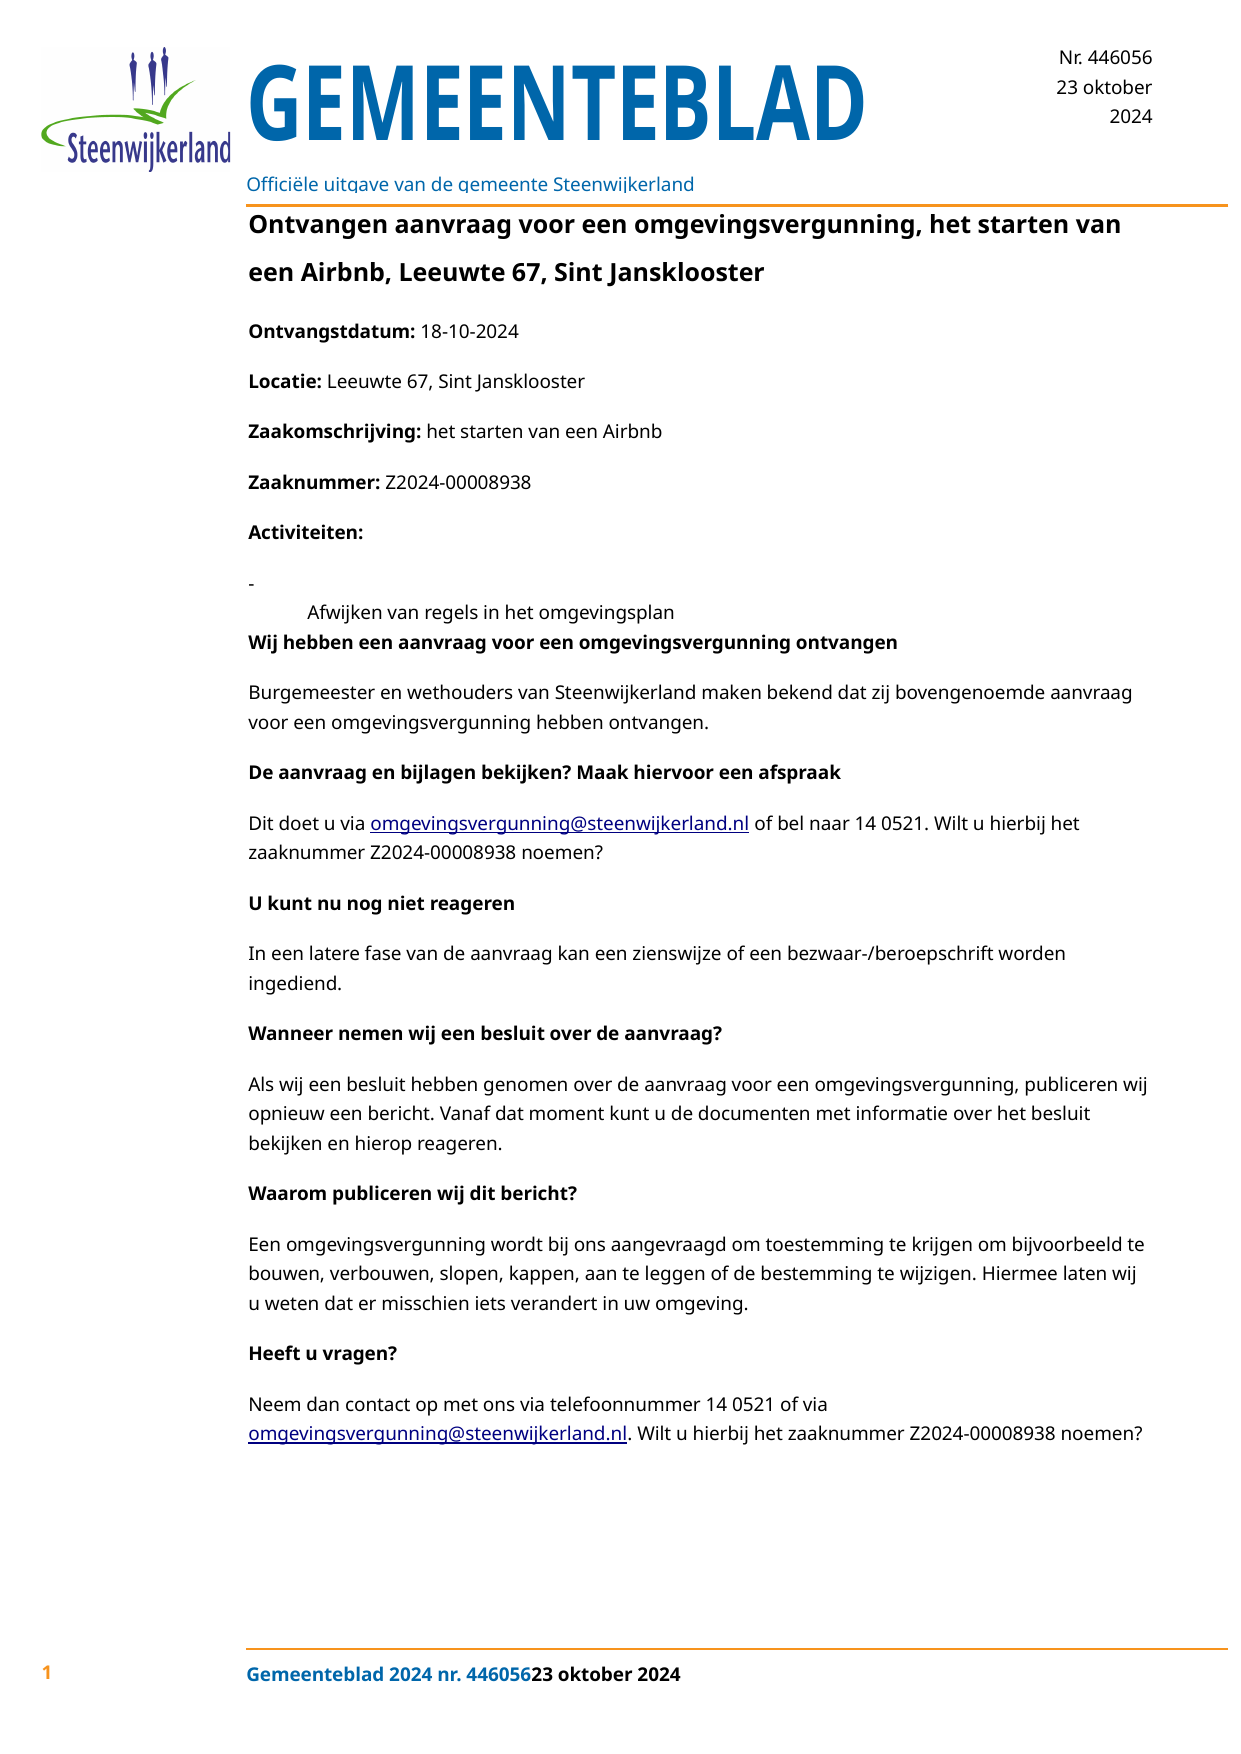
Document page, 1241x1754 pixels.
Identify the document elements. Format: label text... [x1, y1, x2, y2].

text Waarom publiceren wij dit bericht? [248, 1180, 1152, 1206]
text Heeft u vragen? [248, 1340, 1152, 1366]
text Ontvangen aanvraag voor een omgevingsvergunning, het starten van een Airbnb, Leeuwte 67, Sint Jansklooster [248, 207, 1152, 288]
text Burgemeester en wethouders van Steenwijkerland maken bekend dat zij bovengenoemde aanvraag voor een omgevingsvergunning hebben ontvangen. [248, 679, 1152, 735]
text Locatie: Leeuwte 67, Sint Jansklooster [248, 368, 1152, 394]
text Wij hebben een aanvraag voor een omgevingsvergunning ontvangen [248, 629, 1152, 655]
picture [41, 47, 231, 172]
text Als wij een besluit hebben genomen over de aanvraag voor een omgevingsvergunning, publiceren wij opnieuw een bericht. Vanaf dat moment kunt u de documenten met informatie over het besluit bekijken en hierop reageren. [248, 1071, 1152, 1156]
text Ontvangstdatum: 18-10-2024 [248, 318, 1152, 344]
text Neem dan contact op met ons via telefoonnummer 14 0521 of via omgevingsvergunning@steenwijkerland.nl. Wilt u hierbij het zaaknummer Z2024-00008938 noemen? [248, 1391, 1152, 1446]
text Een omgevingsvergunning wordt bij ons aangevraagd om toestemming te krijgen om bijvoorbeeld te bouwen, verbouwen, slopen, kappen, aan te leggen of de bestemming te wijzigen. Hiermee laten wij u weten dat er misschien iets verandert in uw omgeving. [248, 1231, 1152, 1316]
text In een latere fase van de aanvraag kan een zienswijze of een bezwaar-/beroepschrift worden ingediend. [248, 940, 1152, 996]
text Activiteiten: [248, 519, 1152, 545]
list Afwijken van regels in het omgevingsplan [248, 599, 1152, 625]
text Zaaknummer: Z2024-00008938 [248, 469, 1152, 495]
text Wanneer nemen wij een besluit over de aanvraag? [248, 1020, 1152, 1046]
text U kunt nu nog niet reageren [248, 890, 1152, 916]
text Dit doet u via omgevingsvergunning@steenwijkerland.nl of bel naar 14 0521. Wilt u hierbij het zaaknummer Z2024-00008938 noemen? [248, 810, 1152, 865]
text De aanvraag en bijlagen bekijken? Maak hiervoor een afspraak [248, 759, 1152, 785]
text Zaakomschrijving: het starten van een Airbnb [248, 419, 1152, 444]
